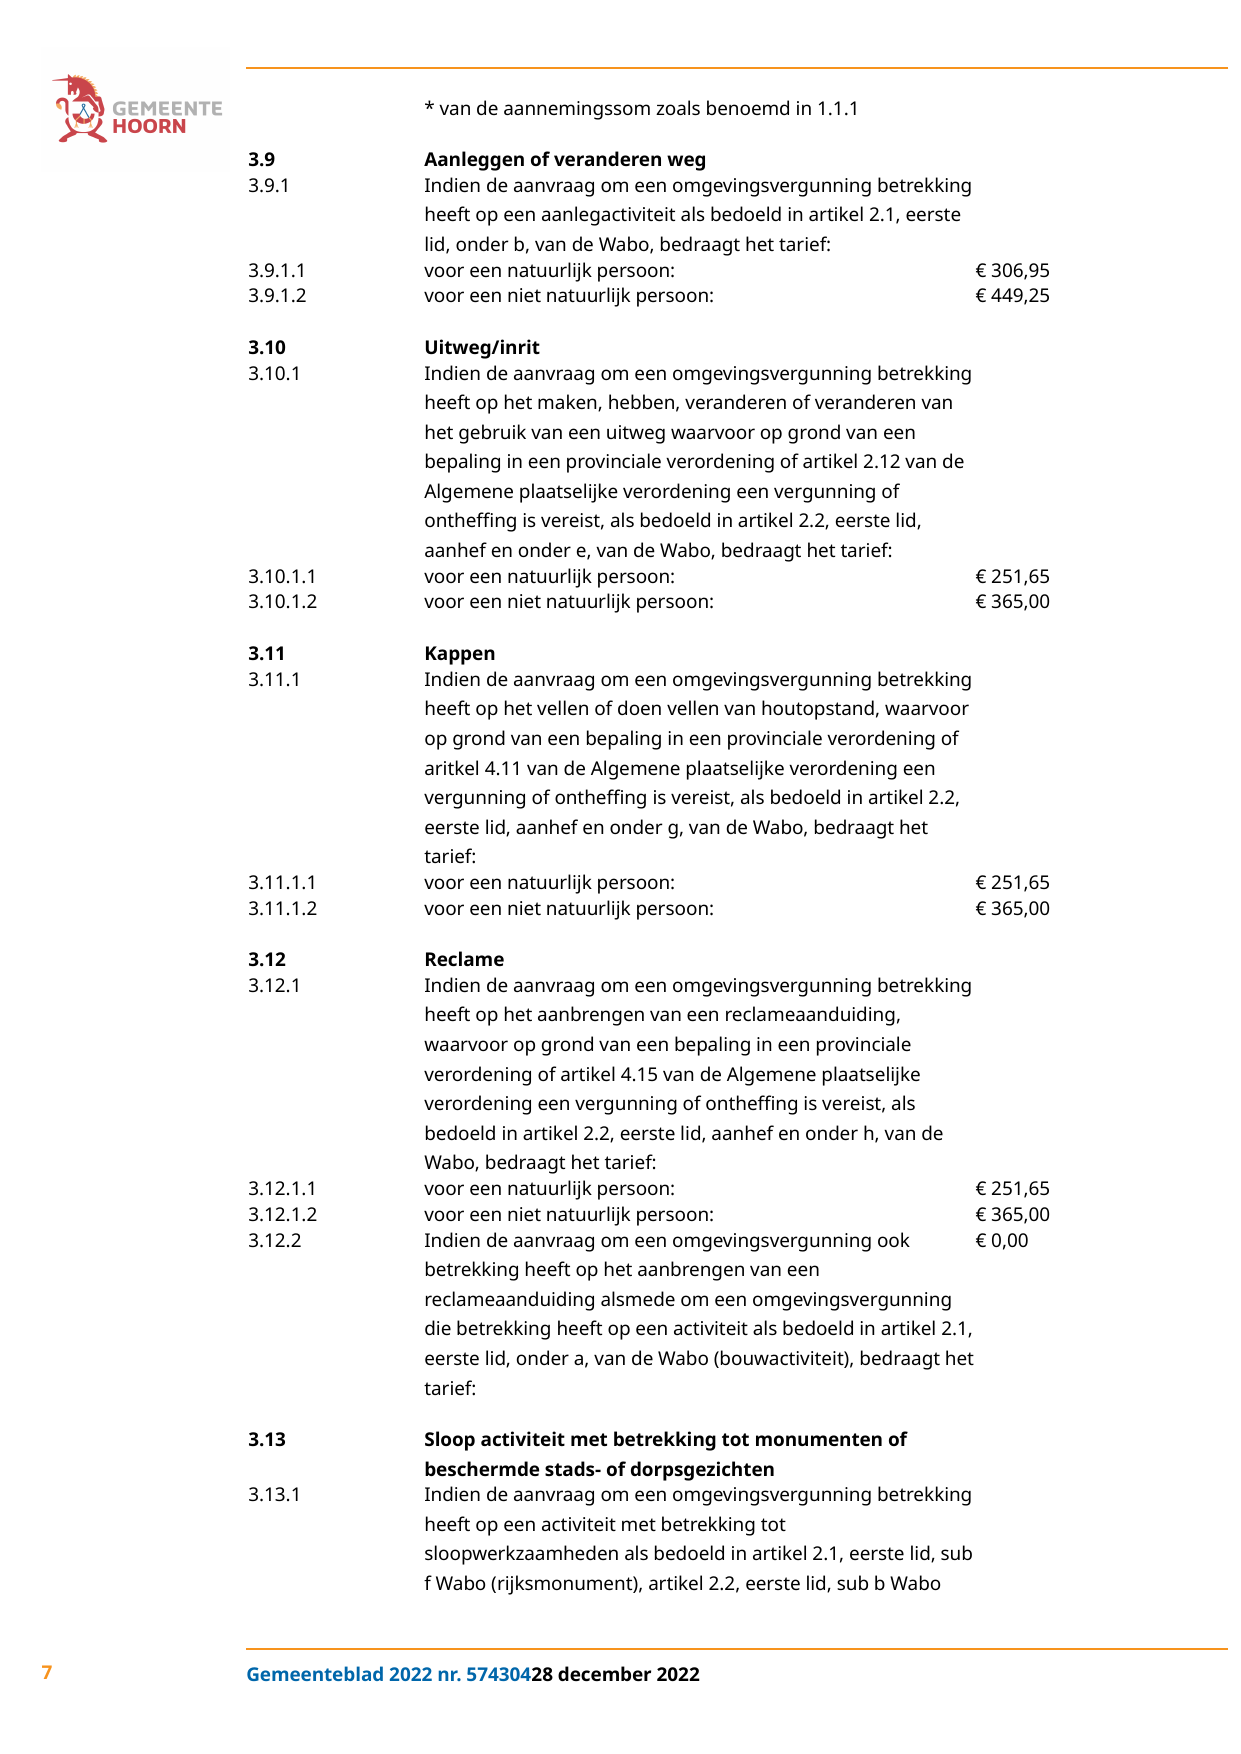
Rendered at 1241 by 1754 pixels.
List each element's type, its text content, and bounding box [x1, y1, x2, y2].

table_cell [248, 121, 424, 146]
table_cell 3.12.1.2 [248, 1201, 424, 1227]
table_cell 3.10.1 [248, 360, 424, 563]
table_cell voor een niet natuurlijk persoon: [424, 283, 975, 308]
table_cell [975, 121, 1152, 146]
table_cell * van de aannemingssom zoals benoemd in 1.1.1 [424, 95, 975, 121]
table_cell 3.10.1.2 [248, 589, 424, 614]
table_cell [975, 1426, 1152, 1481]
table_cell Kappen [424, 640, 975, 666]
table_cell voor een natuurlijk persoon: [424, 869, 975, 895]
table_cell [975, 95, 1152, 121]
table_cell Reclame [424, 946, 975, 972]
table_cell Indien de aanvraag om een omgevingsvergunning betrekking heeft op het aanbrengen van een reclameaanduiding, waarvoor op grond van een bepaling in een provinciale verordening of artikel 4.15 van de Algemene plaatselijke verordening een vergunning of ontheffing is vereist, als bedoeld in artikel 2.2, eerste lid, aanhef en onder h, van de Wabo, bedraagt het tarief: [424, 972, 975, 1175]
table_cell [975, 360, 1152, 563]
table_cell voor een niet natuurlijk persoon: [424, 1201, 975, 1227]
table_cell voor een niet natuurlijk persoon: [424, 589, 975, 614]
table_cell [248, 308, 424, 334]
table_cell [975, 1481, 1152, 1596]
table_cell [975, 666, 1152, 869]
table_cell 3.9.1 [248, 172, 424, 257]
table_cell [975, 946, 1152, 972]
table_cell [975, 1400, 1152, 1426]
table_cell Indien de aanvraag om een omgevingsvergunning ook betrekking heeft op het aanbrengen van een reclameaanduiding alsmede om een omgevingsvergunning die betrekking heeft op een activiteit als bedoeld in artikel 2.1, eerste lid, onder a, van de Wabo (bouwactiviteit), bedraagt het tarief: [424, 1227, 975, 1400]
table_cell Indien de aanvraag om een omgevingsvergunning betrekking heeft op het vellen of doen vellen van houtopstand, waarvoor op grond van een bepaling in een provinciale verordening of aritkel 4.11 van de Algemene plaatselijke verordening een vergunning of ontheffing is vereist, als bedoeld in artikel 2.2, eerste lid, aanhef en onder g, van de Wabo, bedraagt het tarief: [424, 666, 975, 869]
table_cell [975, 921, 1152, 946]
table_cell [975, 972, 1152, 1175]
table_cell € 0,00 [975, 1227, 1152, 1400]
table_cell [424, 121, 975, 146]
table_cell 3.9.1.2 [248, 283, 424, 308]
table_cell 3.11 [248, 640, 424, 666]
table_cell [424, 308, 975, 334]
table_cell 3.12.1 [248, 972, 424, 1175]
table_cell voor een niet natuurlijk persoon: [424, 895, 975, 921]
table_cell € 251,65 [975, 869, 1152, 895]
table_cell voor een natuurlijk persoon: [424, 1175, 975, 1201]
table_cell [248, 95, 424, 121]
table_cell 3.10 [248, 334, 424, 360]
table_cell Uitweg/inrit [424, 334, 975, 360]
table_cell [975, 615, 1152, 640]
table_cell 3.11.1.2 [248, 895, 424, 921]
table_cell [975, 334, 1152, 360]
table_cell Indien de aanvraag om een omgevingsvergunning betrekking heeft op een activiteit met betrekking tot sloopwerkzaamheden als bedoeld in artikel 2.1, eerste lid, sub f Wabo (rijksmonument), artikel 2.2, eerste lid, sub b Wabo [424, 1481, 975, 1596]
table_cell [975, 146, 1152, 172]
table_cell [975, 640, 1152, 666]
table_cell [248, 1400, 424, 1426]
table_cell [424, 921, 975, 946]
table_cell 3.12.2 [248, 1227, 424, 1400]
table_cell 3.11.1 [248, 666, 424, 869]
table_cell [975, 172, 1152, 257]
table_cell 3.9 [248, 146, 424, 172]
table_cell € 306,95 [975, 257, 1152, 283]
table_cell 3.12 [248, 946, 424, 972]
table_cell [248, 921, 424, 946]
table_cell € 365,00 [975, 1201, 1152, 1227]
table_cell € 449,25 [975, 283, 1152, 308]
table_cell [424, 1400, 975, 1426]
table_cell Sloop activiteit met betrekking tot monumenten of beschermde stads- of dorpsgezichten [424, 1426, 975, 1481]
table_cell 3.13 [248, 1426, 424, 1481]
table_cell 3.9.1.1 [248, 257, 424, 283]
table_cell voor een natuurlijk persoon: [424, 563, 975, 589]
picture [41, 47, 231, 172]
table_cell € 251,65 [975, 1175, 1152, 1201]
table_cell 3.11.1.1 [248, 869, 424, 895]
table_cell voor een natuurlijk persoon: [424, 257, 975, 283]
table_cell Indien de aanvraag om een omgevingsvergunning betrekking heeft op een aanlegactiviteit als bedoeld in artikel 2.1, eerste lid, onder b, van de Wabo, bedraagt het tarief: [424, 172, 975, 257]
table_cell [248, 615, 424, 640]
table_cell 3.10.1.1 [248, 563, 424, 589]
table_cell [975, 308, 1152, 334]
table_cell € 251,65 [975, 563, 1152, 589]
table_cell Aanleggen of veranderen weg [424, 146, 975, 172]
table_cell € 365,00 [975, 589, 1152, 614]
table_cell € 365,00 [975, 895, 1152, 921]
table_cell Indien de aanvraag om een omgevingsvergunning betrekking heeft op het maken, hebben, veranderen of veranderen van het gebruik van een uitweg waarvoor op grond van een bepaling in een provinciale verordening of artikel 2.12 van de Algemene plaatselijke verordening een vergunning of ontheffing is vereist, als bedoeld in artikel 2.2, eerste lid, aanhef en onder e, van de Wabo, bedraagt het tarief: [424, 360, 975, 563]
table_cell [424, 615, 975, 640]
table_cell 3.12.1.1 [248, 1175, 424, 1201]
table_cell 3.13.1 [248, 1481, 424, 1596]
